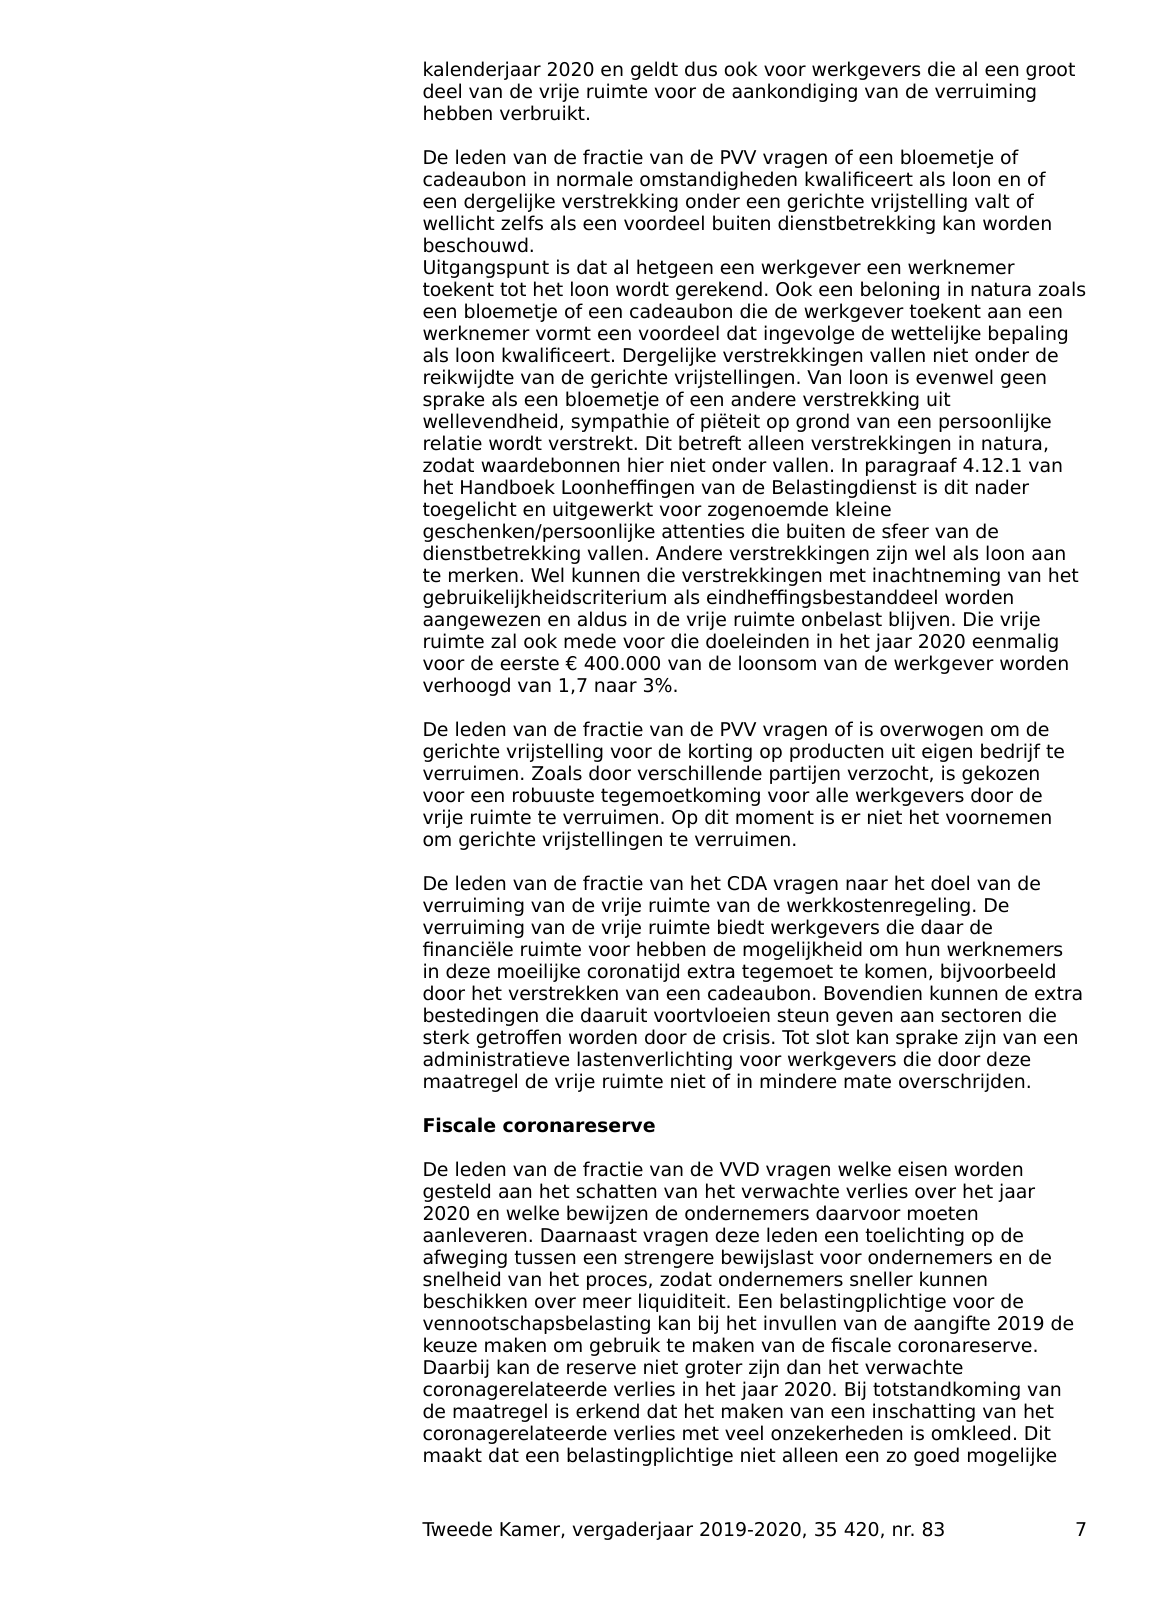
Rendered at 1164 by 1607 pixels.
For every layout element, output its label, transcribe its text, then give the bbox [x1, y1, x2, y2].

text kalenderjaar 2020 en geldt dus ook voor werkgevers die al een groot deel van de vrije ruimte voor de aankondiging van de verruiming hebben verbruikt. [422, 59, 1087, 125]
text De leden van de fractie van de PVV vragen of een bloemetje of cadeaubon in normale omstandigheden kwalificeert als loon en of een dergelijke verstrekking onder een gerichte vrijstelling valt of wellicht zelfs als een voordeel buiten dienstbetrekking kan worden beschouwd. [422, 147, 1087, 257]
text De leden van de fractie van de VVD vragen welke eisen worden gesteld aan het schatten van het verwachte verlies over het jaar 2020 en welke bewijzen de ondernemers daarvoor moeten aanleveren. Daarnaast vragen deze leden een toelichting op de afweging tussen een strengere bewijslast voor ondernemers en de snelheid van het proces, zodat ondernemers sneller kunnen beschikken over meer liquiditeit. Een belastingplichtige voor de vennootschapsbelasting kan bij het invullen van de aangifte 2019 de keuze maken om gebruik te maken van de fiscale coronareserve. Daarbij kan de reserve niet groter zijn dan het verwachte coronagerelateerde verlies in het jaar 2020. Bij totstandkoming van de maatregel is erkend dat het maken van een inschatting van het coronagerelateerde verlies met veel onzekerheden is omkleed. Dit maakt dat een belastingplichtige niet alleen een zo goed mogelijke [422, 1159, 1087, 1467]
text Uitgangspunt is dat al hetgeen een werkgever een werknemer toekent tot het loon wordt gerekend. Ook een beloning in natura zoals een bloemetje of een cadeaubon die de werkgever toekent aan een werknemer vormt een voordeel dat ingevolge de wettelijke bepaling als loon kwalificeert. Dergelijke verstrekkingen vallen niet onder de reikwijdte van de gerichte vrijstellingen. Van loon is evenwel geen sprake als een bloemetje of een andere verstrekking uit wellevendheid, sympathie of piëteit op grond van een persoonlijke relatie wordt verstrekt. Dit betreft alleen verstrekkingen in natura, zodat waardebonnen hier niet onder vallen. In paragraaf 4.12.1 van het Handboek Loonheffingen van de Belastingdienst is dit nader toegelicht en uitgewerkt voor zogenoemde kleine geschenken/persoonlijke attenties die buiten de sfeer van de dienstbetrekking vallen. Andere verstrekkingen zijn wel als loon aan te merken. Wel kunnen die verstrekkingen met inachtneming van het gebruikelijkheidscriterium als eindheffingsbestanddeel worden aangewezen en aldus in de vrije ruimte onbelast blijven. Die vrije ruimte zal ook mede voor die doeleinden in het jaar 2020 eenmalig voor de eerste € 400.000 van de loonsom van de werkgever worden verhoogd van 1,7 naar 3%. [422, 257, 1087, 697]
text De leden van de fractie van het CDA vragen naar het doel van de verruiming van de vrije ruimte van de werkkostenregeling. De verruiming van de vrije ruimte biedt werkgevers die daar de financiële ruimte voor hebben de mogelijkheid om hun werknemers in deze moeilijke coronatijd extra tegemoet te komen, bijvoorbeeld door het verstrekken van een cadeaubon. Bovendien kunnen de extra bestedingen die daaruit voortvloeien steun geven aan sectoren die sterk getroffen worden door de crisis. Tot slot kan sprake zijn van een administratieve lastenverlichting voor werkgevers die door deze maatregel de vrije ruimte niet of in mindere mate overschrijden. [422, 873, 1087, 1093]
text De leden van de fractie van de PVV vragen of is overwogen om de gerichte vrijstelling voor de korting op producten uit eigen bedrijf te verruimen. Zoals door verschillende partijen verzocht, is gekozen voor een robuuste tegemoetkoming voor alle werkgevers door de vrije ruimte te verruimen. Op dit moment is er niet het voornemen om gerichte vrijstellingen te verruimen. [422, 719, 1087, 851]
subtitle Fiscale coronareserve [422, 1115, 1087, 1137]
